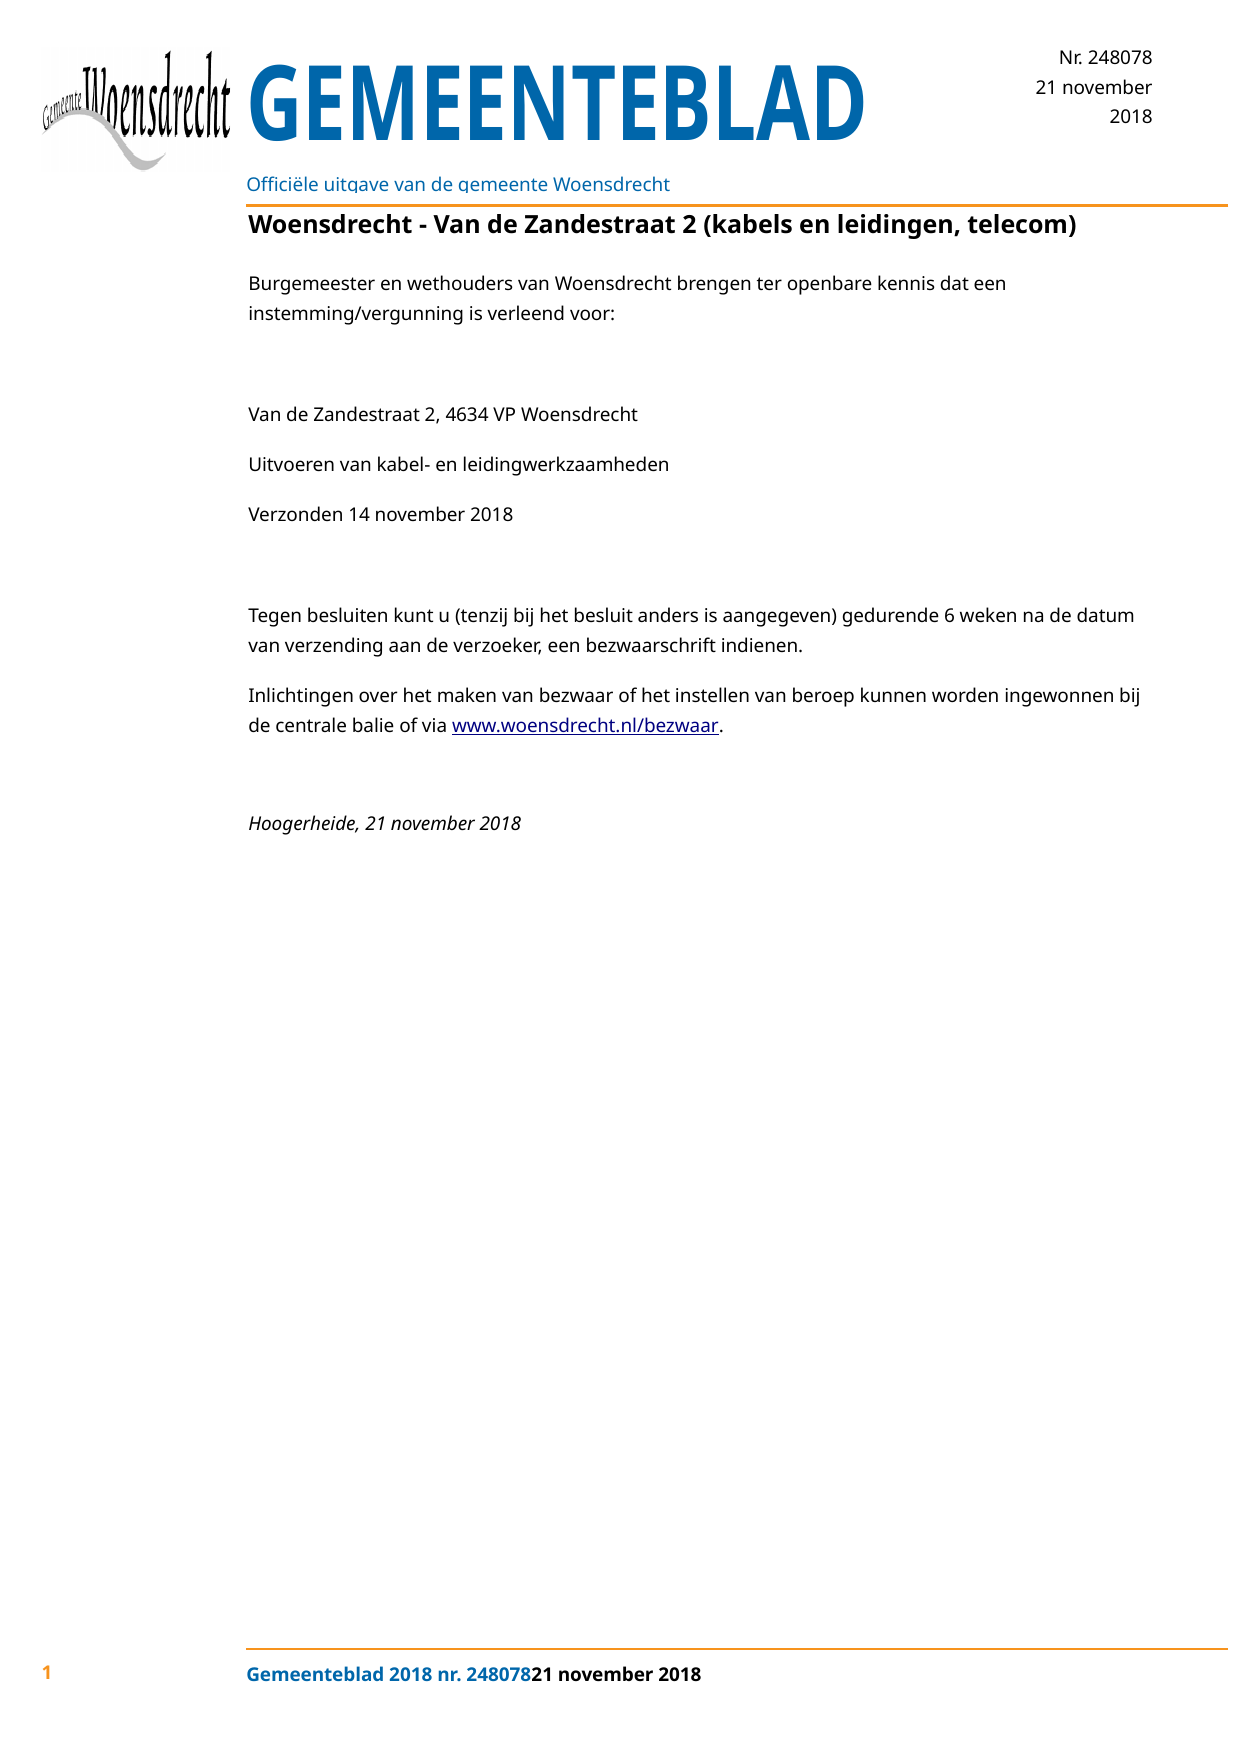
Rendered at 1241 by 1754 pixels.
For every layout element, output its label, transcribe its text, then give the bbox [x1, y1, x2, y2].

picture [41, 47, 231, 172]
text Van de Zandestraat 2, 4634 VP Woensdrecht [248, 401, 1152, 426]
text Verzonden 14 november 2018 [248, 502, 1152, 527]
text Tegen besluiten kunt u (tenzij bij het besluit anders is aangegeven) gedurende 6 weken na de datum van verzending aan de verzoeker, een bezwaarschrift indienen. [248, 602, 1152, 658]
text Inlichtingen over het maken van bezwaar of het instellen van beroep kunnen worden ingewonnen bij de centrale balie of via www.woensdrecht.nl/bezwaar. [248, 682, 1152, 738]
text Woensdrecht - Van de Zandestraat 2 (kabels en leidingen, telecom) [248, 207, 1152, 241]
text Hoogerheide, 21 november 2018 [248, 810, 1152, 836]
text Uitvoeren van kabel- en leidingwerkzaamheden [248, 451, 1152, 477]
text Burgemeester en wethouders van Woensdrecht brengen ter openbare kennis dat een instemming/vergunning is verleend voor: [248, 270, 1152, 326]
